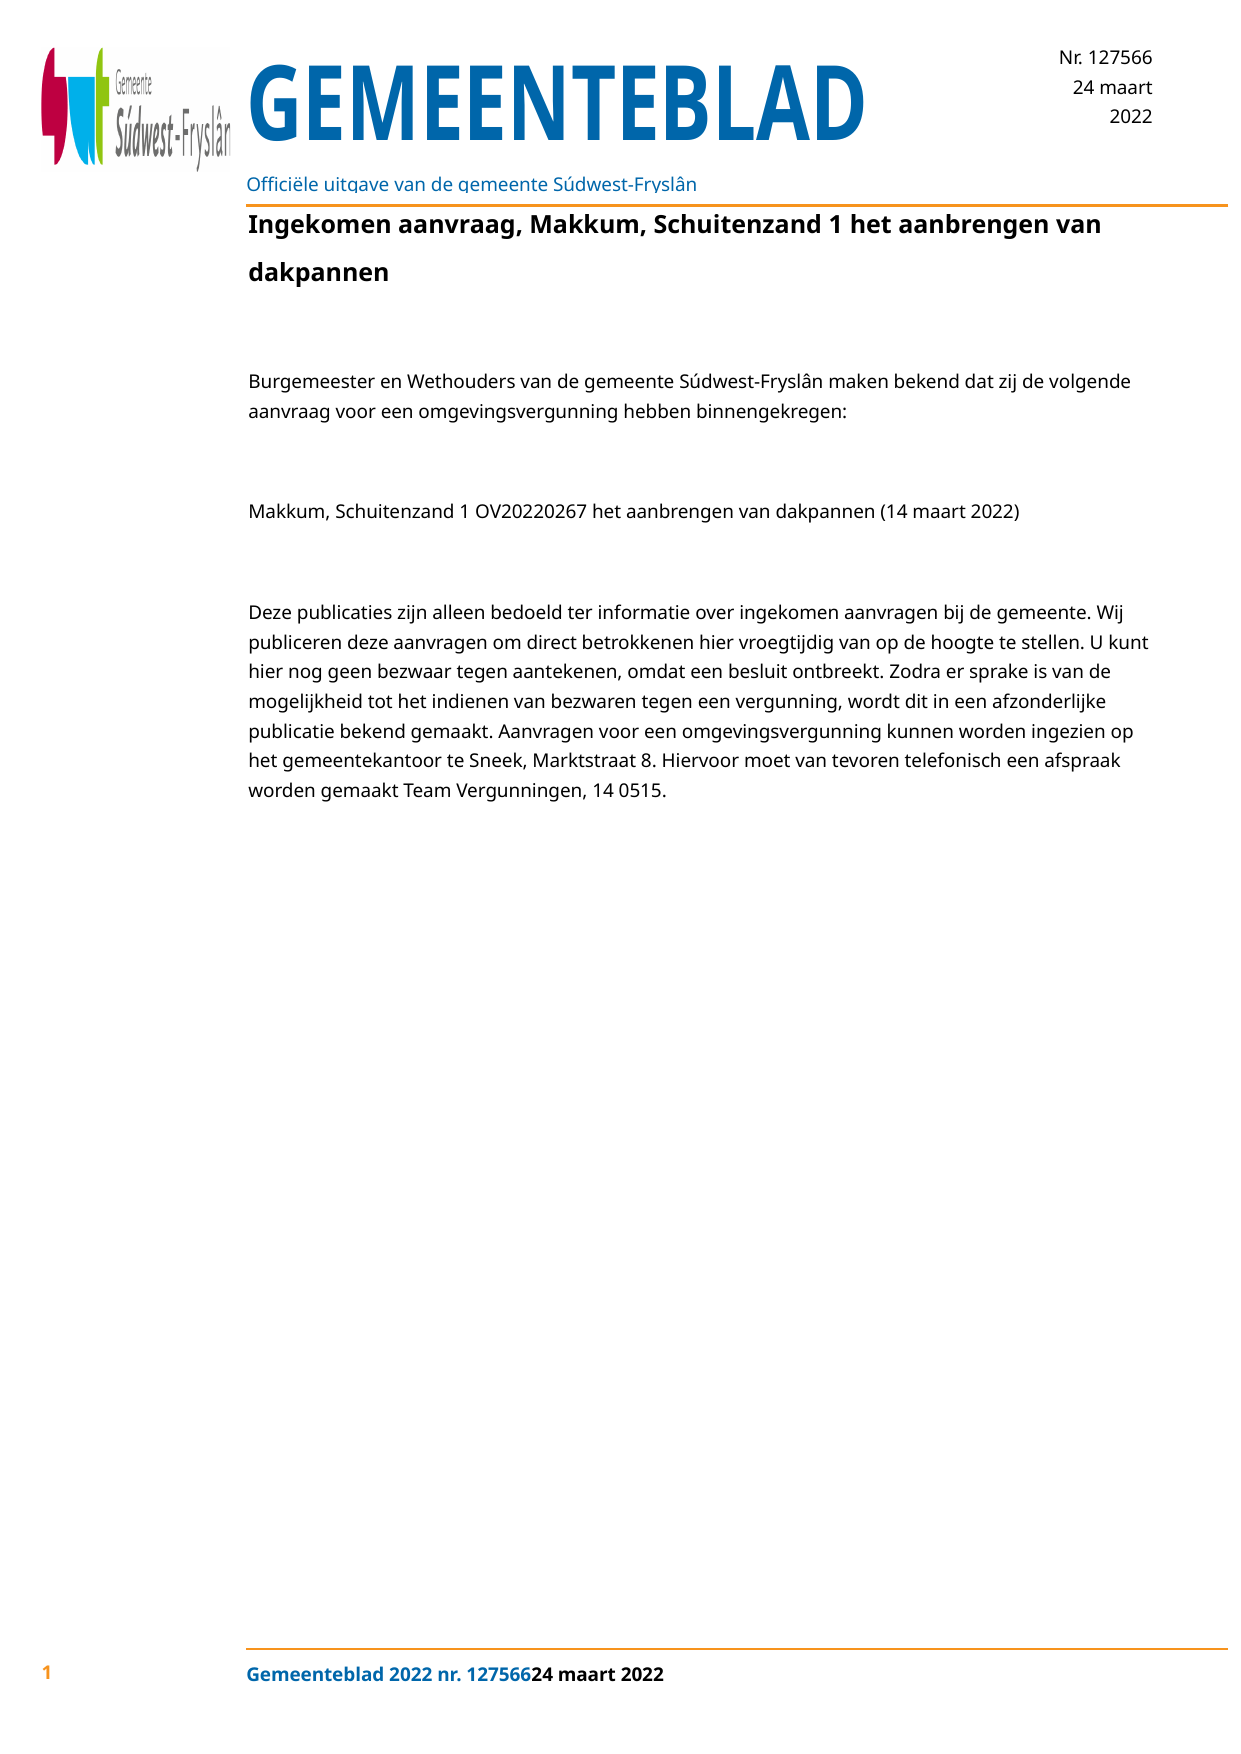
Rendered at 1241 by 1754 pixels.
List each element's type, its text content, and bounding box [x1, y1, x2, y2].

picture [41, 47, 231, 172]
text Ingekomen aanvraag, Makkum, Schuitenzand 1 het aanbrengen van dakpannen [248, 207, 1152, 288]
text Makkum, Schuitenzand 1 OV20220267 het aanbrengen van dakpannen (14 maart 2022) [248, 499, 1152, 524]
text Burgemeester en Wethouders van de gemeente Súdwest-Fryslân maken bekend dat zij de volgende aanvraag voor een omgevingsvergunning hebben binnengekregen: [248, 368, 1152, 424]
text Deze publicaties zijn alleen bedoeld ter informatie over ingekomen aanvragen bij de gemeente. Wij publiceren deze aanvragen om direct betrokkenen hier vroegtijdig van op de hoogte te stellen. U kunt hier nog geen bezwaar tegen aantekenen, omdat een besluit ontbreekt. Zodra er sprake is van de mogelijkheid tot het indienen van bezwaren tegen een vergunning, wordt dit in een afzonderlijke publicatie bekend gemaakt. Aanvragen voor een omgevingsvergunning kunnen worden ingezien op het gemeentekantoor te Sneek, Marktstraat 8. Hiervoor moet van tevoren telefonisch een afspraak worden gemaakt Team Vergunningen, 14 0515. [248, 599, 1152, 803]
